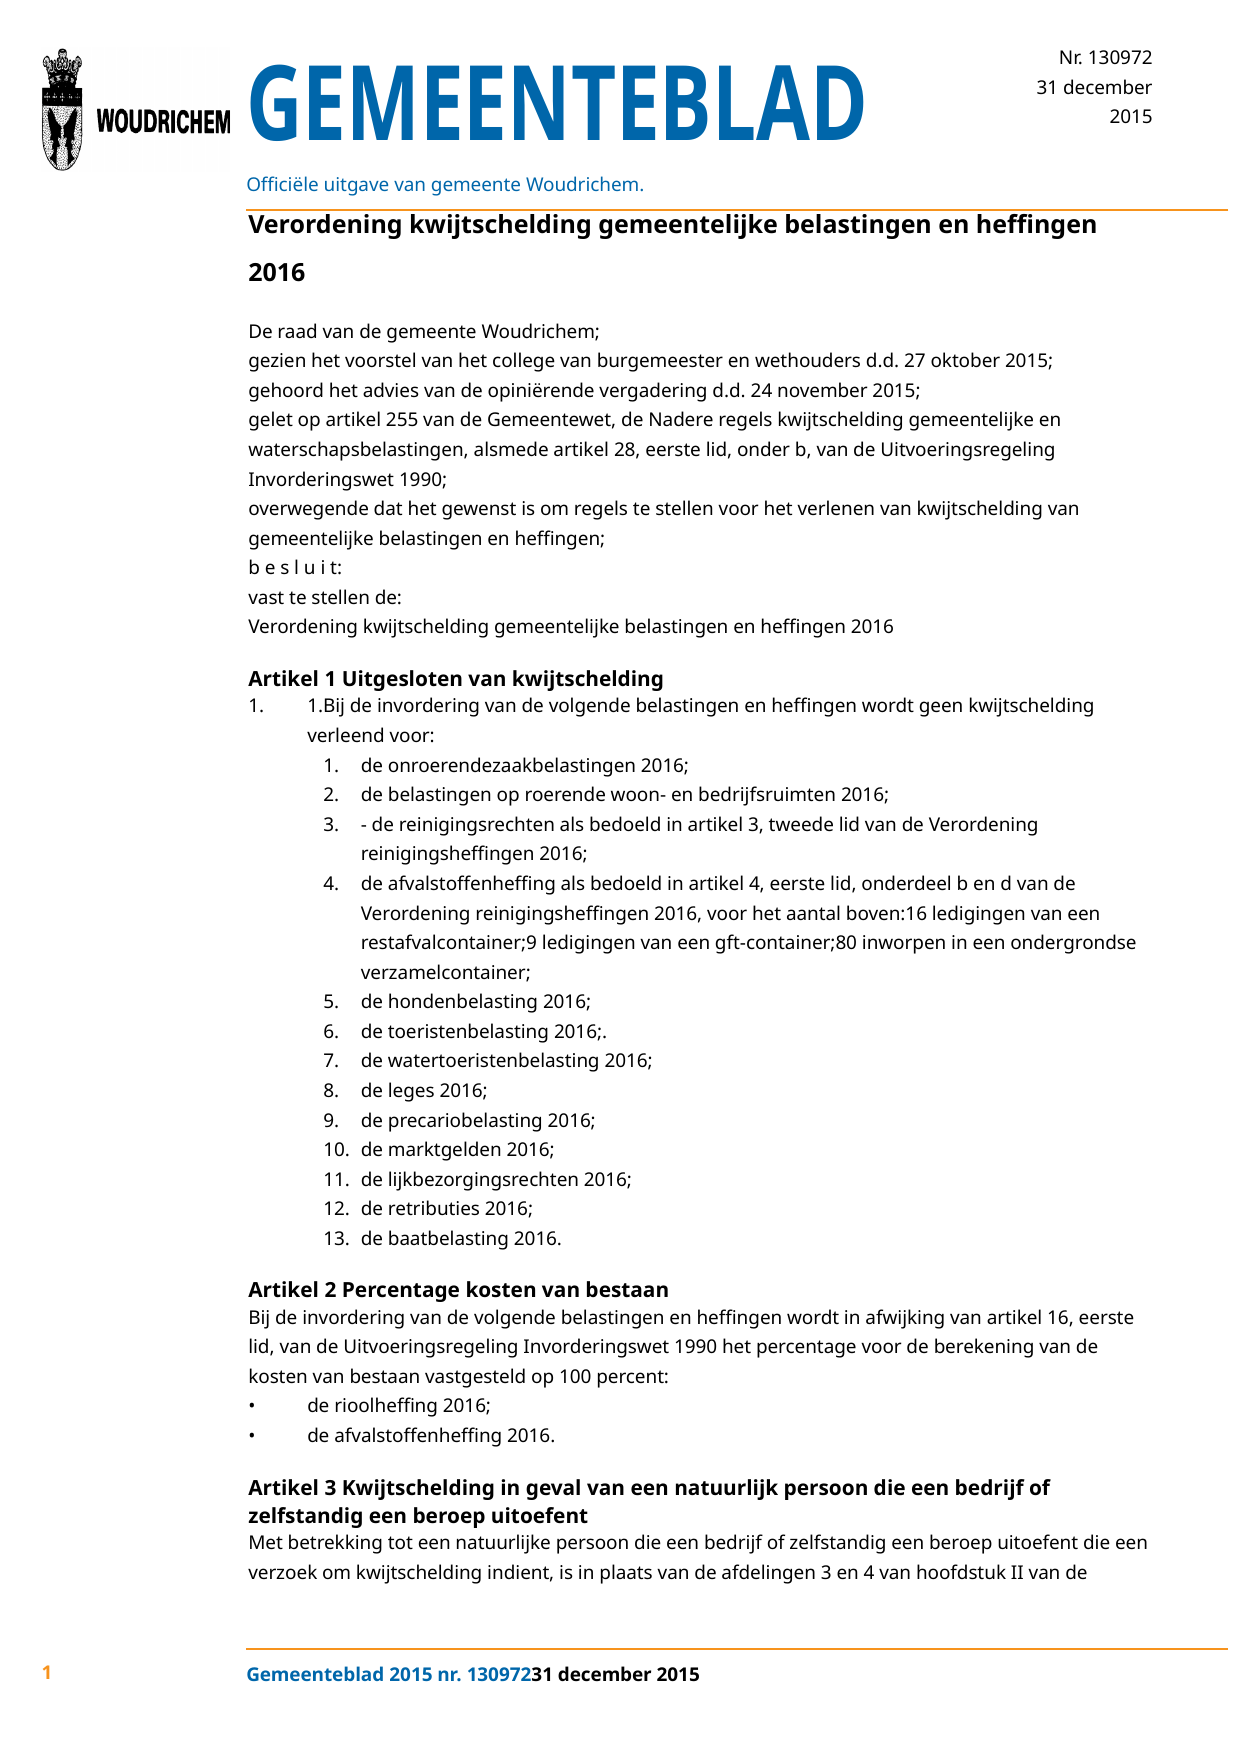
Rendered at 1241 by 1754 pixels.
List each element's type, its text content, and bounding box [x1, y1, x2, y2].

text vast te stellen de: [248, 584, 1152, 610]
list de watertoeristenbelasting 2016; [323, 1048, 1152, 1073]
text overwegende dat het gewenst is om regels te stellen voor het verlenen van kwijtschelding van gemeentelijke belastingen en heffingen; [248, 495, 1152, 551]
list de afvalstoffenheffing als bedoeld in artikel 4, eerste lid, onderdeel b en d van de Verordening reinigingsheffingen 2016, voor het aantal boven:16 ledigingen van een restafvalcontainer;9 ledigingen van een gft-container;80 inworpen in een ondergrondse verzamelcontainer; [323, 870, 1152, 984]
text gehoord het advies van de opiniërende vergadering d.d. 24 november 2015; [248, 377, 1152, 403]
text Artikel 1 Uitgesloten van kwijtschelding [248, 664, 1152, 693]
text Artikel 3 Kwijtschelding in geval van een natuurlijk persoon die een bedrijf of zelfstandig een beroep uitoefent [248, 1473, 1152, 1529]
list - de reinigingsrechten als bedoeld in artikel 3, tweede lid van de Verordening reinigingsheffingen 2016; [323, 811, 1152, 866]
text Verordening kwijtschelding gemeentelijke belastingen en heffingen 2016 [248, 614, 1152, 639]
list de retributies 2016; [323, 1196, 1152, 1221]
text Met betrekking tot een natuurlijke persoon die een bedrijf of zelfstandig een beroep uitoefent die een verzoek om kwijtschelding indient, is in plaats van de afdelingen 3 en 4 van hoofdstuk II van de [248, 1529, 1152, 1585]
list de marktgelden 2016; [323, 1136, 1152, 1162]
list de precariobelasting 2016; [323, 1107, 1152, 1132]
text De raad van de gemeente Woudrichem; [248, 318, 1152, 344]
text Bij de invordering van de volgende belastingen en heffingen wordt in afwijking van artikel 16, eerste lid, van de Uitvoeringsregeling Invorderingswet 1990 het percentage voor de berekening van de kosten van bestaan vastgesteld op 100 percent: [248, 1304, 1152, 1389]
text gezien het voorstel van het college van burgemeester en wethouders d.d. 27 oktober 2015; [248, 347, 1152, 373]
text b e s l u i t: [248, 554, 1152, 580]
list de rioolheffing 2016; [248, 1393, 1152, 1418]
list 1.Bij de invordering van de volgende belastingen en heffingen wordt geen kwijtschelding verleend voor: [248, 693, 1152, 748]
picture [41, 47, 231, 172]
list de leges 2016; [323, 1077, 1152, 1103]
text Artikel 2 Percentage kosten van bestaan [248, 1276, 1152, 1304]
list de toeristenbelasting 2016;. [323, 1018, 1152, 1044]
list de onroerendezaakbelastingen 2016; [323, 752, 1152, 777]
list de baatbelasting 2016. [323, 1225, 1152, 1251]
text Verordening kwijtschelding gemeentelijke belastingen en heffingen 2016 [248, 211, 1152, 288]
list de hondenbelasting 2016; [323, 988, 1152, 1014]
list de lijkbezorgingsrechten 2016; [323, 1166, 1152, 1192]
text gelet op artikel 255 van de Gemeentewet, de Nadere regels kwijtschelding gemeentelijke en waterschapsbelastingen, alsmede artikel 28, eerste lid, onder b, van de Uitvoeringsregeling Invorderingswet 1990; [248, 407, 1152, 492]
list de belastingen op roerende woon- en bedrijfsruimten 2016; [323, 781, 1152, 807]
list de afvalstoffenheffing 2016. [248, 1422, 1152, 1448]
